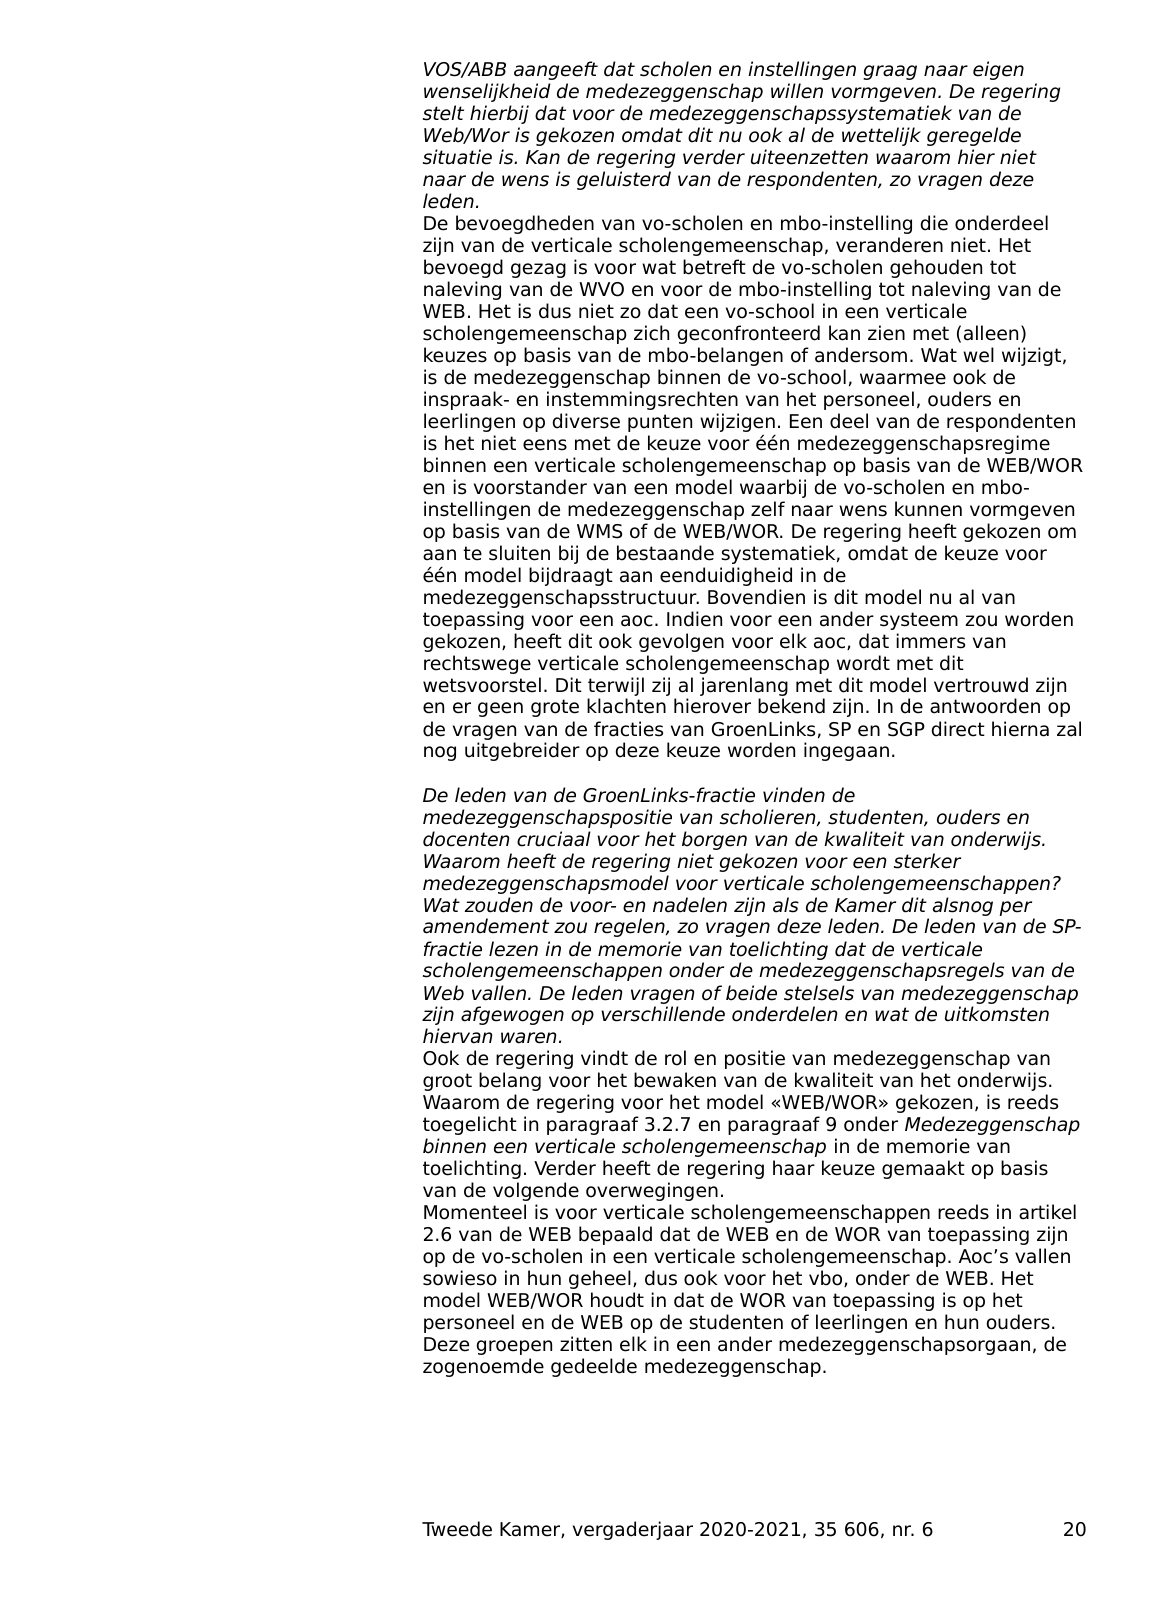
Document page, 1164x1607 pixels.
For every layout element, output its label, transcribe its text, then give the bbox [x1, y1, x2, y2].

text Ook de regering vindt de rol en positie van medezeggenschap van groot belang voor het bewaken van de kwaliteit van het onderwijs. Waarom de regering voor het model «WEB/WOR» gekozen, is reeds toegelicht in paragraaf 3.2.7 en paragraaf 9 onder Medezeggenschap binnen een verticale scholengemeenschap in de memorie van toelichting. Verder heeft de regering haar keuze gemaakt op basis van de volgende overwegingen. [422, 1048, 1087, 1202]
text De leden van de GroenLinks-fractie vinden de medezeggenschapspositie van scholieren, studenten, ouders en docenten cruciaal voor het borgen van de kwaliteit van onderwijs. Waarom heeft de regering niet gekozen voor een sterker medezeggenschapsmodel voor verticale scholengemeenschappen? Wat zouden de voor- en nadelen zijn als de Kamer dit alsnog per amendement zou regelen, zo vragen deze leden. De leden van de SP-fractie lezen in de memorie van toelichting dat de verticale scholengemeenschappen onder de medezeggenschapsregels van de Web vallen. De leden vragen of beide stelsels van medezeggenschap zijn afgewogen op verschillende onderdelen en wat de uitkomsten hiervan waren. [422, 784, 1087, 1048]
text Momenteel is voor verticale scholengemeenschappen reeds in artikel 2.6 van de WEB bepaald dat de WEB en de WOR van toepassing zijn op de vo-scholen in een verticale scholengemeenschap. Aoc’s vallen sowieso in hun geheel, dus ook voor het vbo, onder de WEB. Het model WEB/WOR houdt in dat de WOR van toepassing is op het personeel en de WEB op de studenten of leerlingen en hun ouders. Deze groepen zitten elk in een ander medezeggenschapsorgaan, de zogenoemde gedeelde medezeggenschap. [422, 1202, 1087, 1378]
text De bevoegdheden van vo-scholen en mbo-instelling die onderdeel zijn van de verticale scholengemeenschap, veranderen niet. Het bevoegd gezag is voor wat betreft de vo-scholen gehouden tot naleving van de WVO en voor de mbo-instelling tot naleving van de WEB. Het is dus niet zo dat een vo-school in een verticale scholengemeenschap zich geconfronteerd kan zien met (alleen) keuzes op basis van de mbo-belangen of andersom. Wat wel wijzigt, is de medezeggenschap binnen de vo-school, waarmee ook de inspraak- en instemmingsrechten van het personeel, ouders en leerlingen op diverse punten wijzigen. Een deel van de respondenten is het niet eens met de keuze voor één medezeggenschapsregime binnen een verticale scholengemeenschap op basis van de WEB/WOR en is voorstander van een model waarbij de vo-scholen en mbo-instellingen de medezeggenschap zelf naar wens kunnen vormgeven op basis van de WMS of de WEB/WOR. De regering heeft gekozen om aan te sluiten bij de bestaande systematiek, omdat de keuze voor één model bijdraagt aan eenduidigheid in de medezeggenschapsstructuur. Bovendien is dit model nu al van toepassing voor een aoc. Indien voor een ander systeem zou worden gekozen, heeft dit ook gevolgen voor elk aoc, dat immers van rechtswege verticale scholengemeenschap wordt met dit wetsvoorstel. Dit terwijl zij al jarenlang met dit model vertrouwd zijn en er geen grote klachten hierover bekend zijn. In de antwoorden op de vragen van de fracties van GroenLinks, SP en SGP direct hierna zal nog uitgebreider op deze keuze worden ingegaan. [422, 213, 1087, 762]
text VOS/ABB aangeeft dat scholen en instellingen graag naar eigen wenselijkheid de medezeggenschap willen vormgeven. De regering stelt hierbij dat voor de medezeggenschapssystematiek van de Web/Wor is gekozen omdat dit nu ook al de wettelijk geregelde situatie is. Kan de regering verder uiteenzetten waarom hier niet naar de wens is geluisterd van de respondenten, zo vragen deze leden. [422, 59, 1087, 213]
